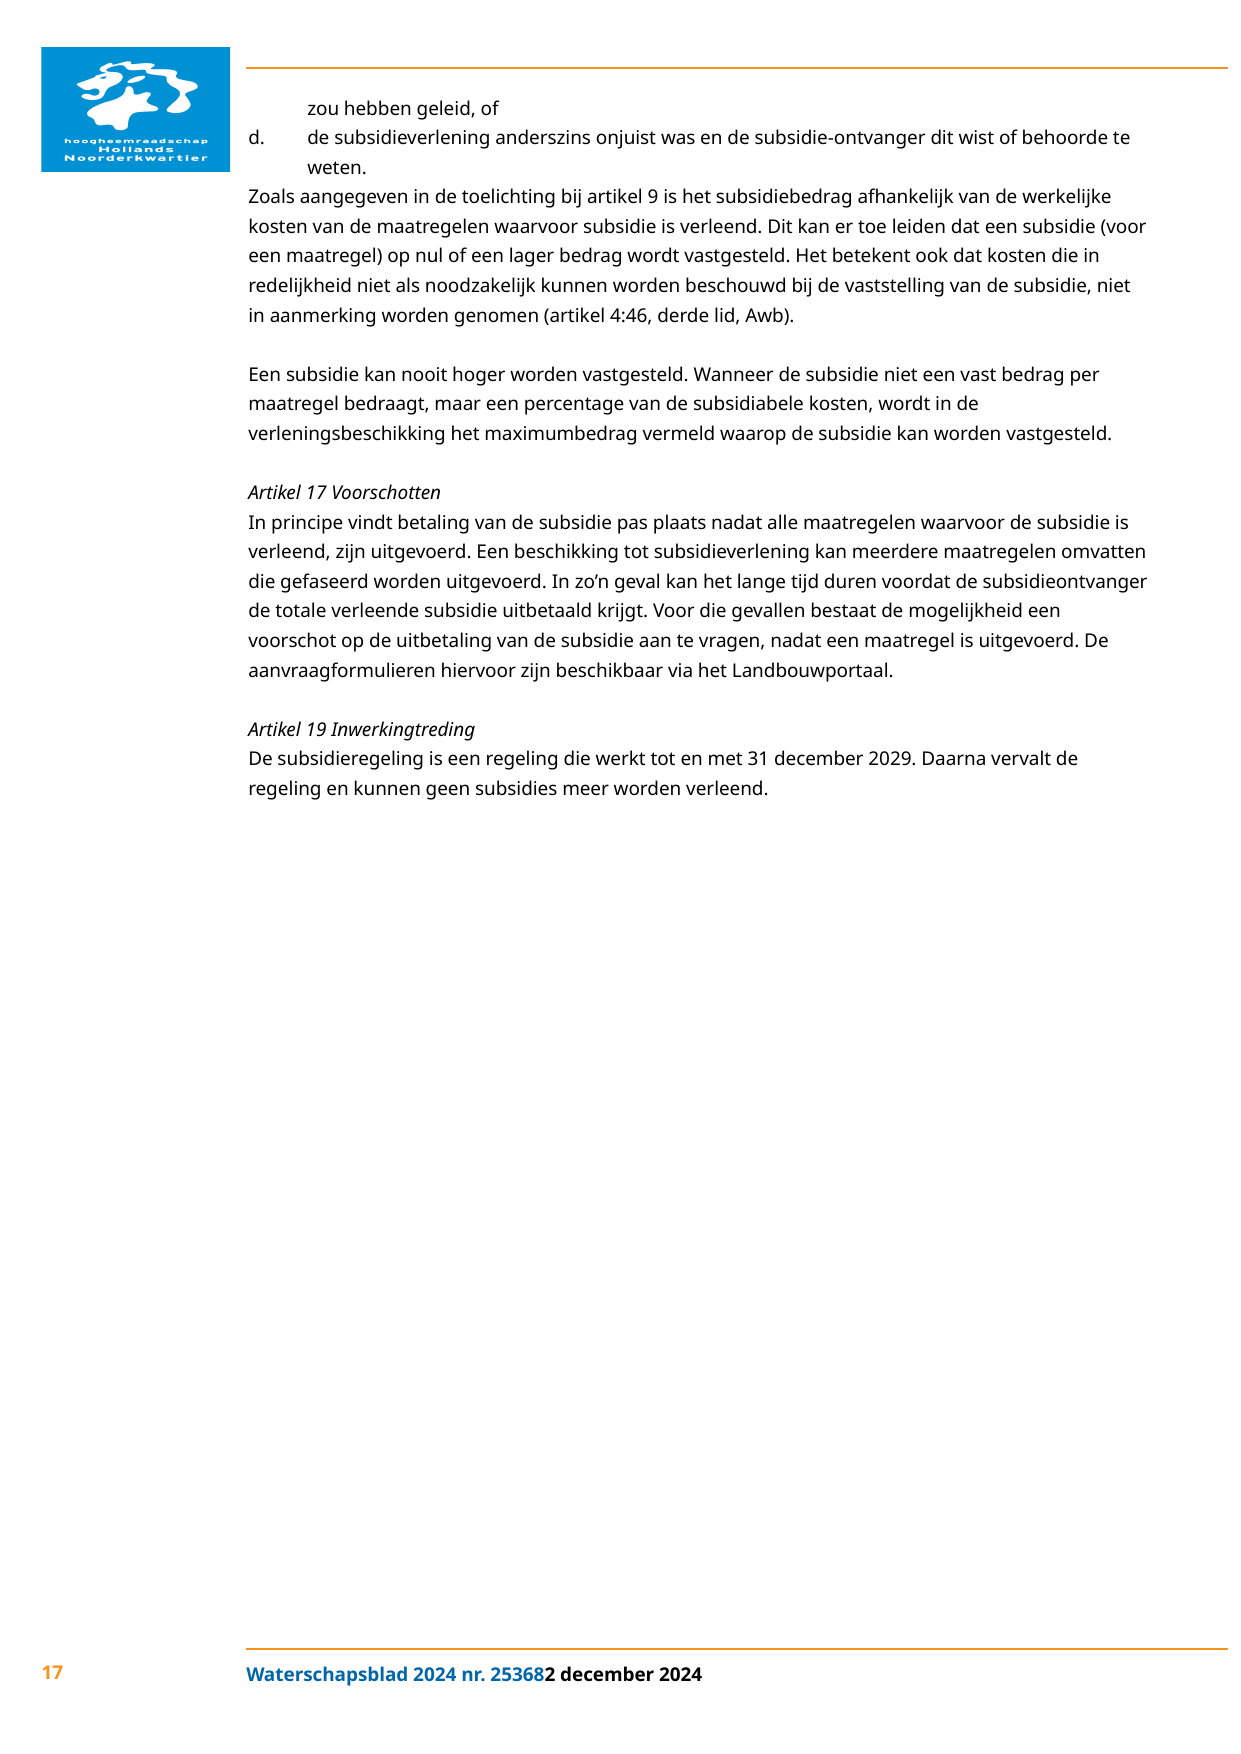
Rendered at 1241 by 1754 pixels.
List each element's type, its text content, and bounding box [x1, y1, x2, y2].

list zou hebben geleid, of [248, 95, 1152, 121]
picture [118, 62, 197, 112]
picture [88, 87, 157, 130]
text De subsidieregeling is een regeling die werkt tot en met 31 december 2029. Daarna vervalt de regeling en kunnen geen subsidies meer worden verleend. [248, 746, 1152, 801]
picture [129, 76, 144, 82]
picture [78, 64, 122, 99]
text Artikel 19 Inwerkingtreding [248, 716, 1152, 742]
text In principe vindt betaling van de subsidie pas plaats nadat alle maatregelen waarvoor de subsidie is verleend, zijn uitgevoerd. Een beschikking tot subsidieverlening kan meerdere maatregelen omvatten die gefaseerd worden uitgevoerd. In zo’n geval kan het lange tijd duren voordat de subsidieontvanger de totale verleende subsidie uitbetaald krijgt. Voor die gevallen bestaat de mogelijkheid een voorschot op de uitbetaling van de subsidie aan te vragen, nadat een maatregel is uitgevoerd. De aanvraagformulieren hiervoor zijn beschikbaar via het Landbouwportaal. [248, 509, 1152, 683]
text Zoals aangegeven in de toelichting bij artikel 9 is het subsidiebedrag afhankelijk van de werkelijke kosten van de maatregelen waarvoor subsidie is verleend. Dit kan er toe leiden dat een subsidie (voor een maatregel) op nul of een lager bedrag wordt vastgesteld. Het betekent ook dat kosten die in redelijkheid niet als noodzakelijk kunnen worden beschouwd bij de vaststelling van de subsidie, niet in aanmerking worden genomen (artikel 4:46, derde lid, Awb). [248, 183, 1152, 328]
text Een subsidie kan nooit hoger worden vastgesteld. Wanneer de subsidie niet een vast bedrag per maatregel bedraagt, maar een percentage van de subsidiabele kosten, wordt in de verleningsbeschikking het maximumbedrag vermeld waarop de subsidie kan worden vastgesteld. [248, 361, 1152, 446]
list de subsidieverlening anderszins onjuist was en de subsidie-ontvanger dit wist of behoorde te weten. [248, 124, 1152, 180]
text Artikel 17 Voorschotten [248, 479, 1152, 505]
